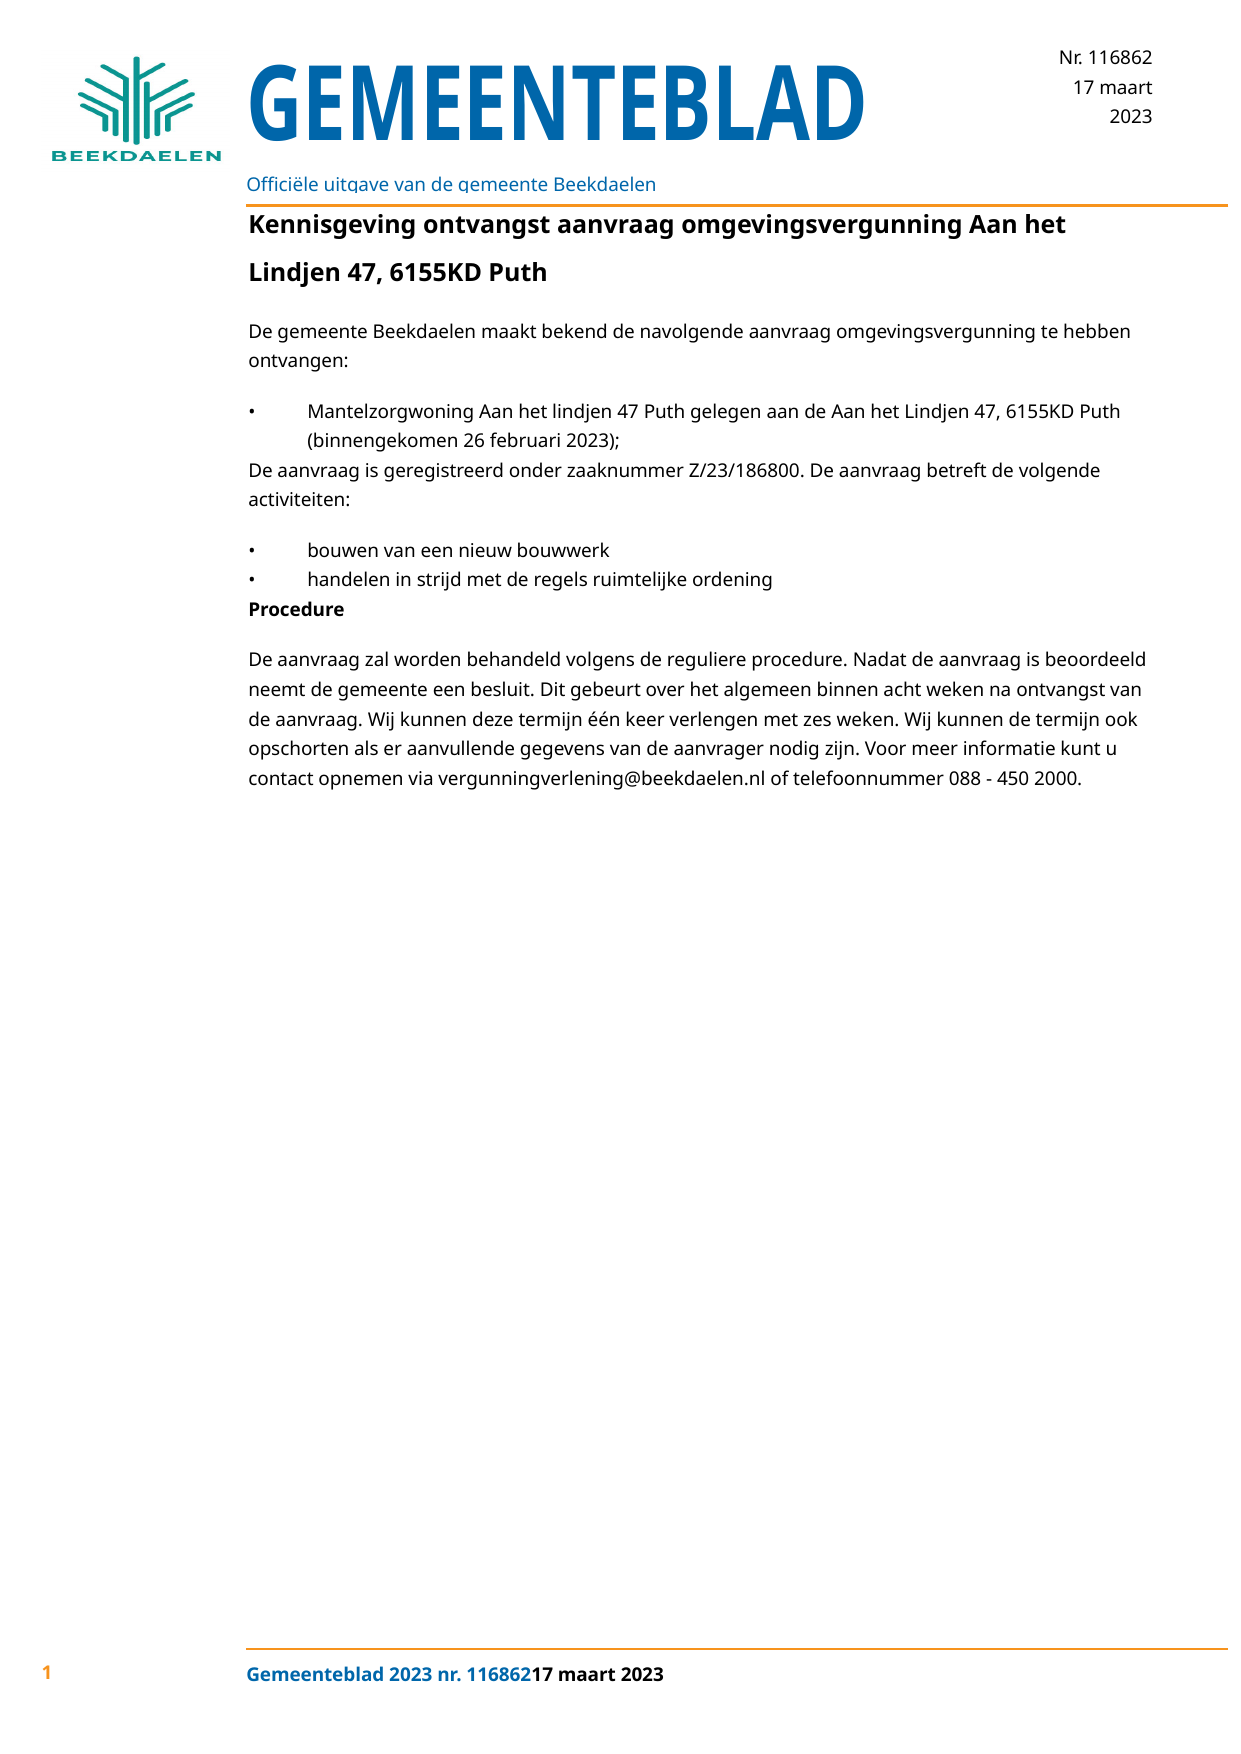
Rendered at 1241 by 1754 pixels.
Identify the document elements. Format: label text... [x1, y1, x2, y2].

text De aanvraag is geregistreerd onder zaaknummer Z/23/186800. De aanvraag betreft de volgende activiteiten: [248, 457, 1152, 512]
list Mantelzorgwoning Aan het lindjen 47 Puth gelegen aan de Aan het Lindjen 47, 6155KD Puth (binnengekomen 26 februari 2023); [248, 398, 1152, 453]
list bouwen van een nieuw bouwwerk [248, 537, 1152, 563]
text De gemeente Beekdaelen maakt bekend de navolgende aanvraag omgevingsvergunning te hebben ontvangen: [248, 318, 1152, 373]
text Kennisgeving ontvangst aanvraag omgevingsvergunning Aan het Lindjen 47, 6155KD Puth [248, 207, 1152, 288]
text De aanvraag zal worden behandeld volgens de reguliere procedure. Nadat de aanvraag is beoordeeld neemt de gemeente een besluit. Dit gebeurt over het algemeen binnen acht weken na ontvangst van de aanvraag. Wij kunnen deze termijn één keer verlengen met zes weken. Wij kunnen de termijn ook opschorten als er aanvullende gegevens van de aanvrager nodig zijn. Voor meer informatie kunt u contact opnemen via vergunningverlening@beekdaelen.nl of telefoonnummer 088 - 450 2000. [248, 647, 1152, 791]
text Procedure [248, 596, 1152, 622]
list handelen in strijd met de regels ruimtelijke ordening [248, 567, 1152, 592]
picture [41, 47, 231, 172]
